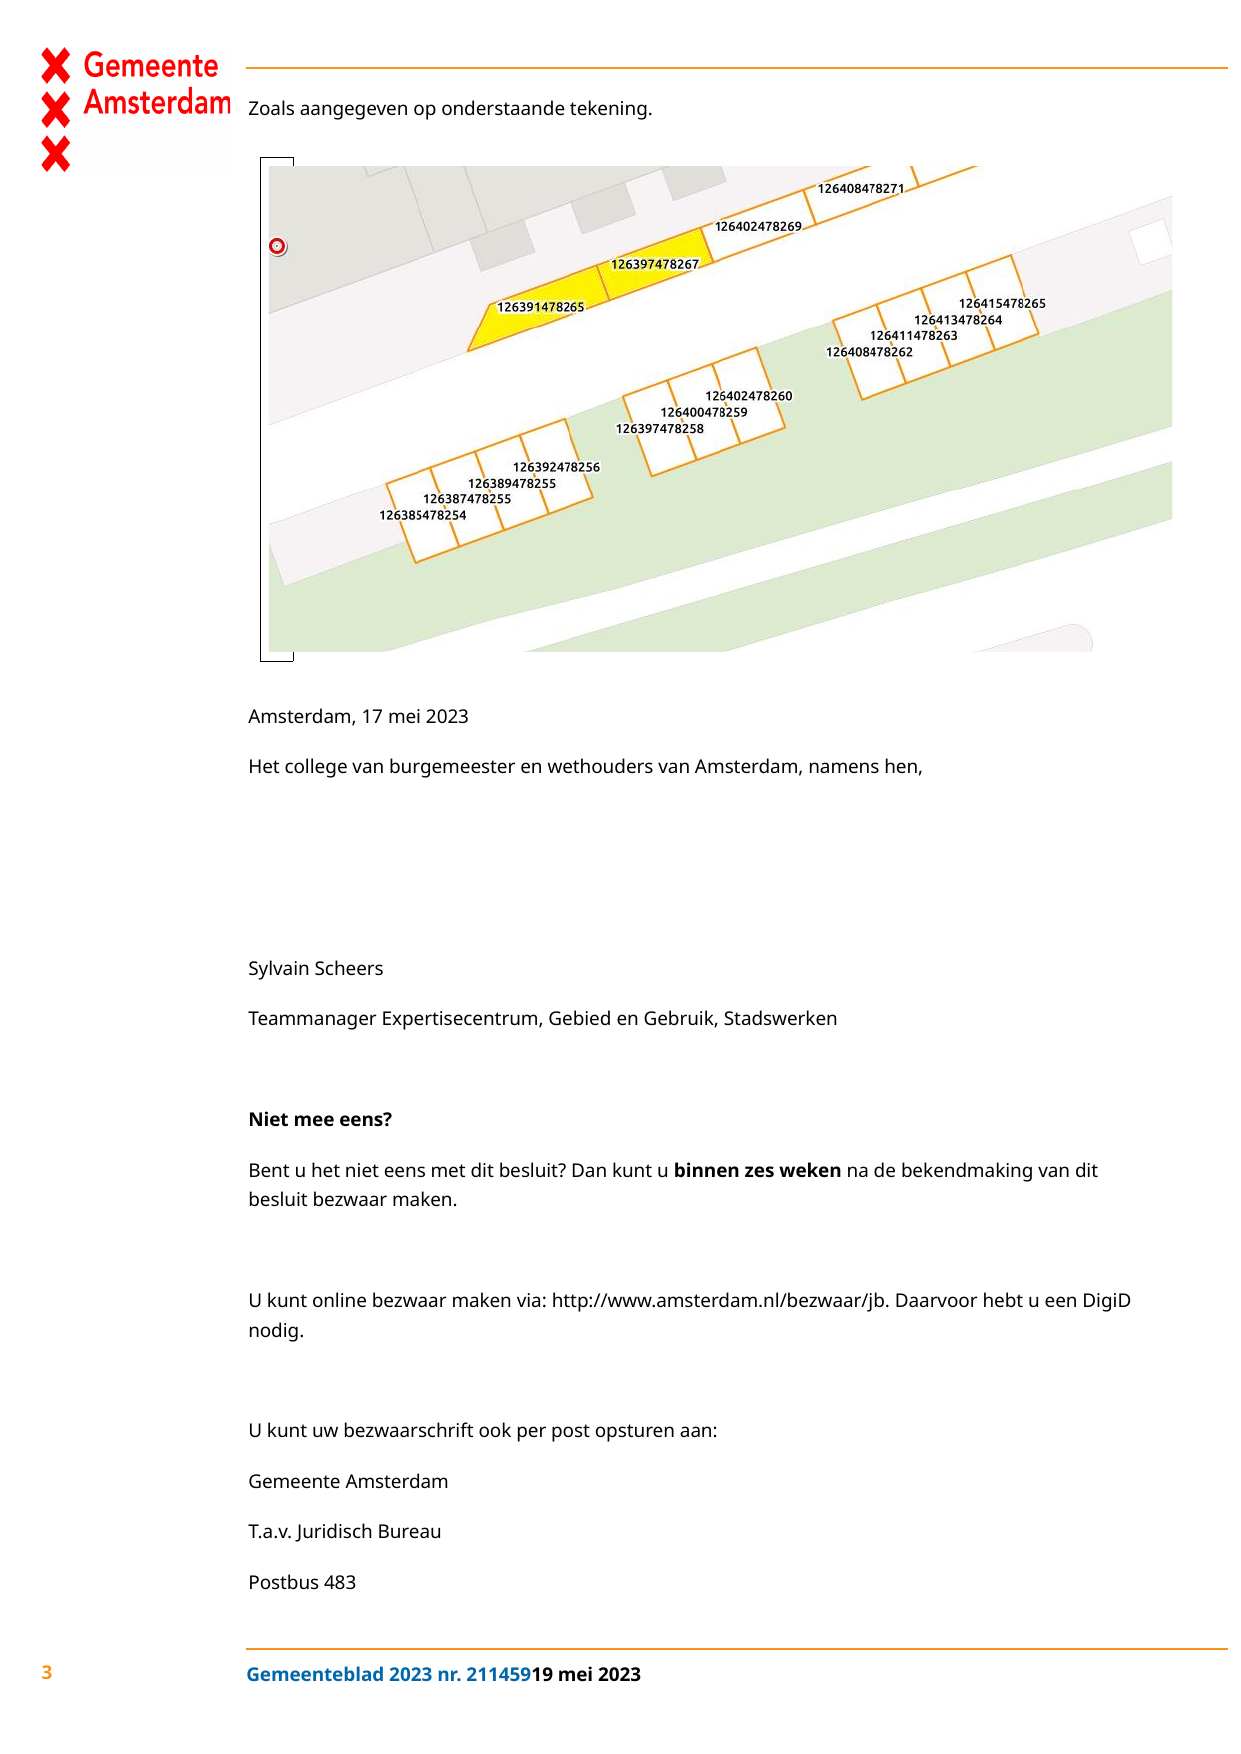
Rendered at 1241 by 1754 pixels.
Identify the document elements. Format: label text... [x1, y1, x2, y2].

text Niet mee eens? [248, 1106, 1152, 1132]
text Amsterdam, 17 mei 2023 [248, 703, 1152, 729]
text U kunt uw bezwaarschrift ook per post opsturen aan: [248, 1418, 1152, 1443]
text Sylvain Scheers [248, 955, 1152, 981]
text T.a.v. Juridisch Bureau [248, 1518, 1152, 1544]
text Gemeente Amsterdam [248, 1468, 1152, 1494]
text U kunt online bezwaar maken via: http://www.amsterdam.nl/bezwaar/jb. Daarvoor hebt u een DigiD nodig. [248, 1287, 1152, 1342]
picture [41, 47, 231, 172]
text Zoals aangegeven op onderstaande tekening. [248, 95, 1152, 121]
text Het college van burgemeester en wethouders van Amsterdam, namens hen, [248, 753, 1152, 779]
text Postbus 483 [248, 1569, 1152, 1594]
text Teammanager Expertisecentrum, Gebied en Gebruik, Stadswerken [248, 1006, 1152, 1031]
picture [268, 166, 1173, 652]
text Bent u het niet eens met dit besluit? Dan kunt u binnen zes weken na de bekendmaking van dit besluit bezwaar maken. [248, 1157, 1152, 1212]
